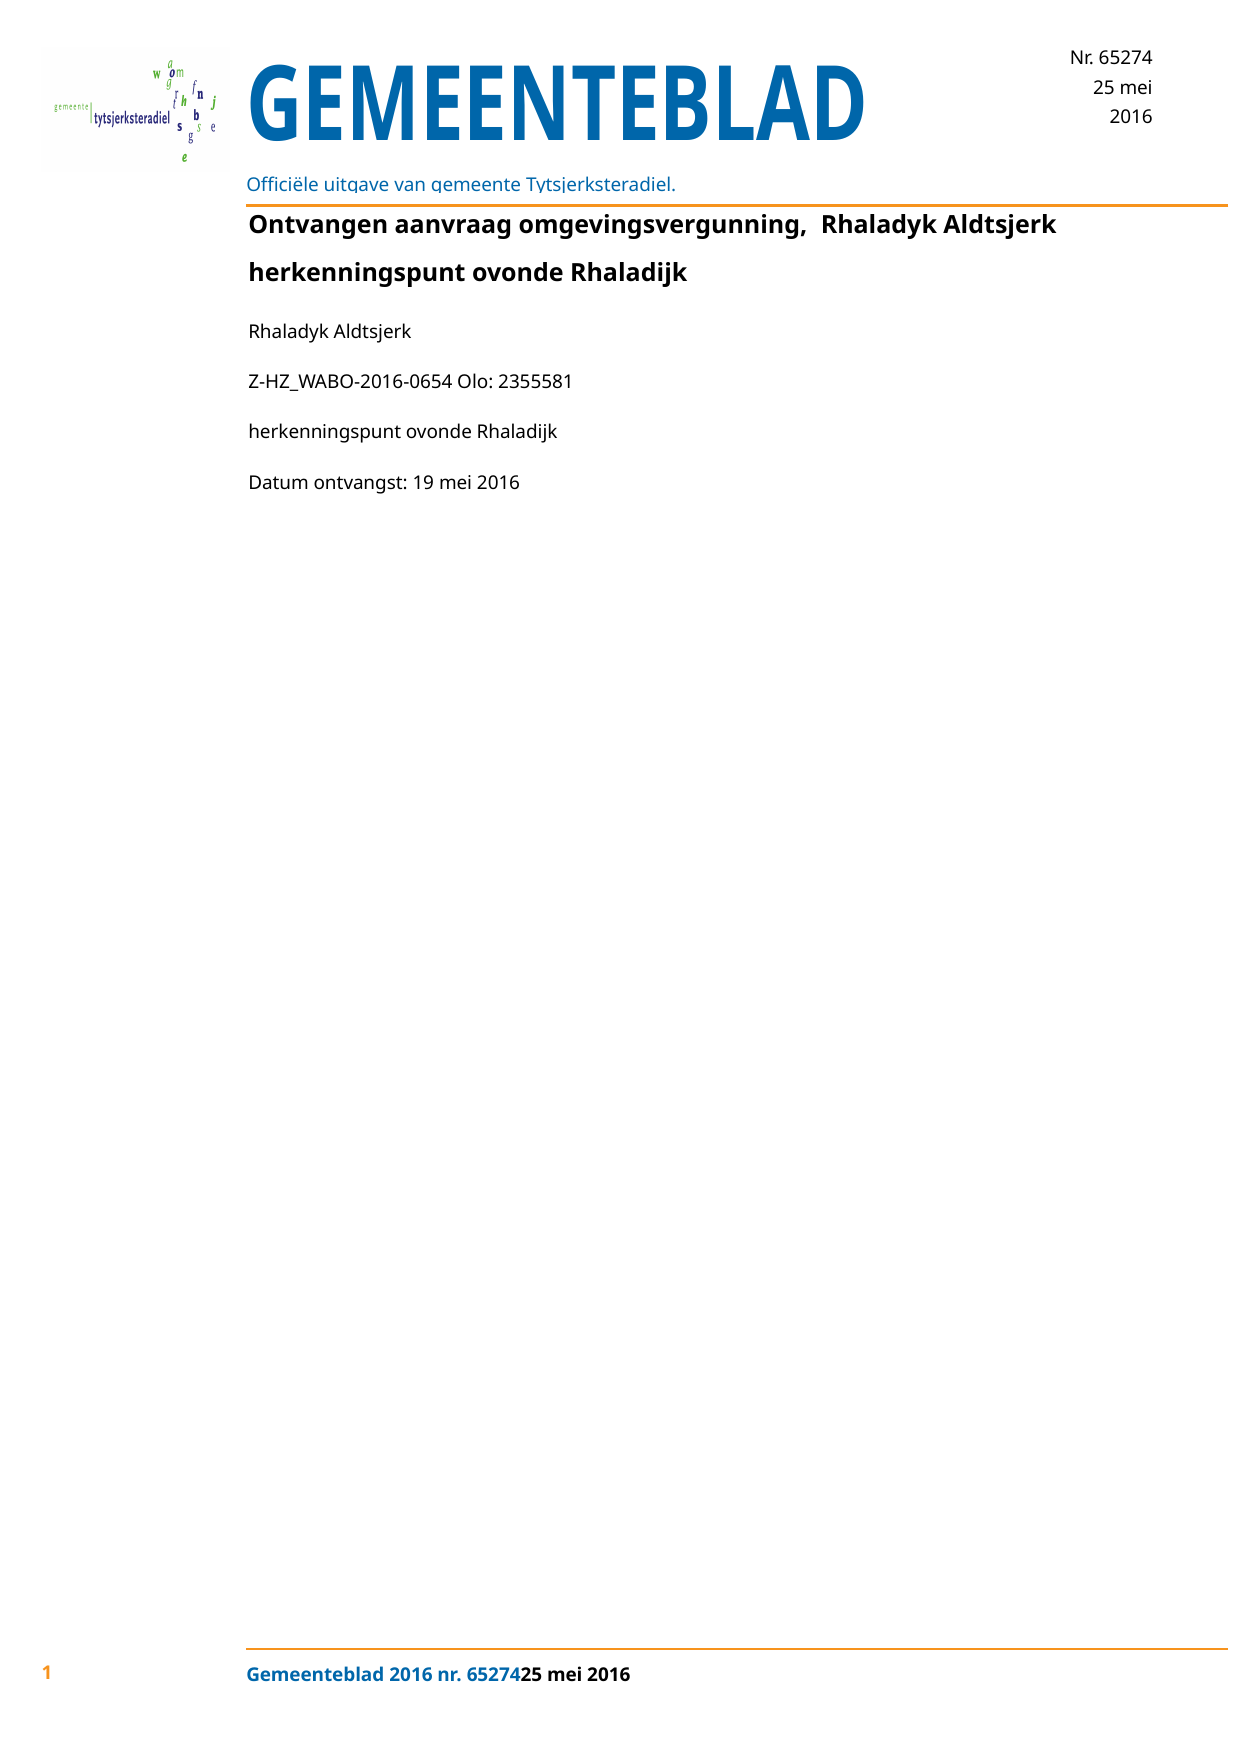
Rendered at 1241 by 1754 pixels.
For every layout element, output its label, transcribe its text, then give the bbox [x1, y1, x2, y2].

text Rhaladyk Aldtsjerk [248, 318, 1152, 344]
picture [41, 47, 231, 172]
text herkenningspunt ovonde Rhaladijk [248, 419, 1152, 444]
text Datum ontvangst: 19 mei 2016 [248, 469, 1152, 495]
text Ontvangen aanvraag omgevingsvergunning, Rhaladyk Aldtsjerk herkenningspunt ovonde Rhaladijk [248, 207, 1152, 288]
text Z-HZ_WABO-2016-0654 Olo: 2355581 [248, 368, 1152, 394]
